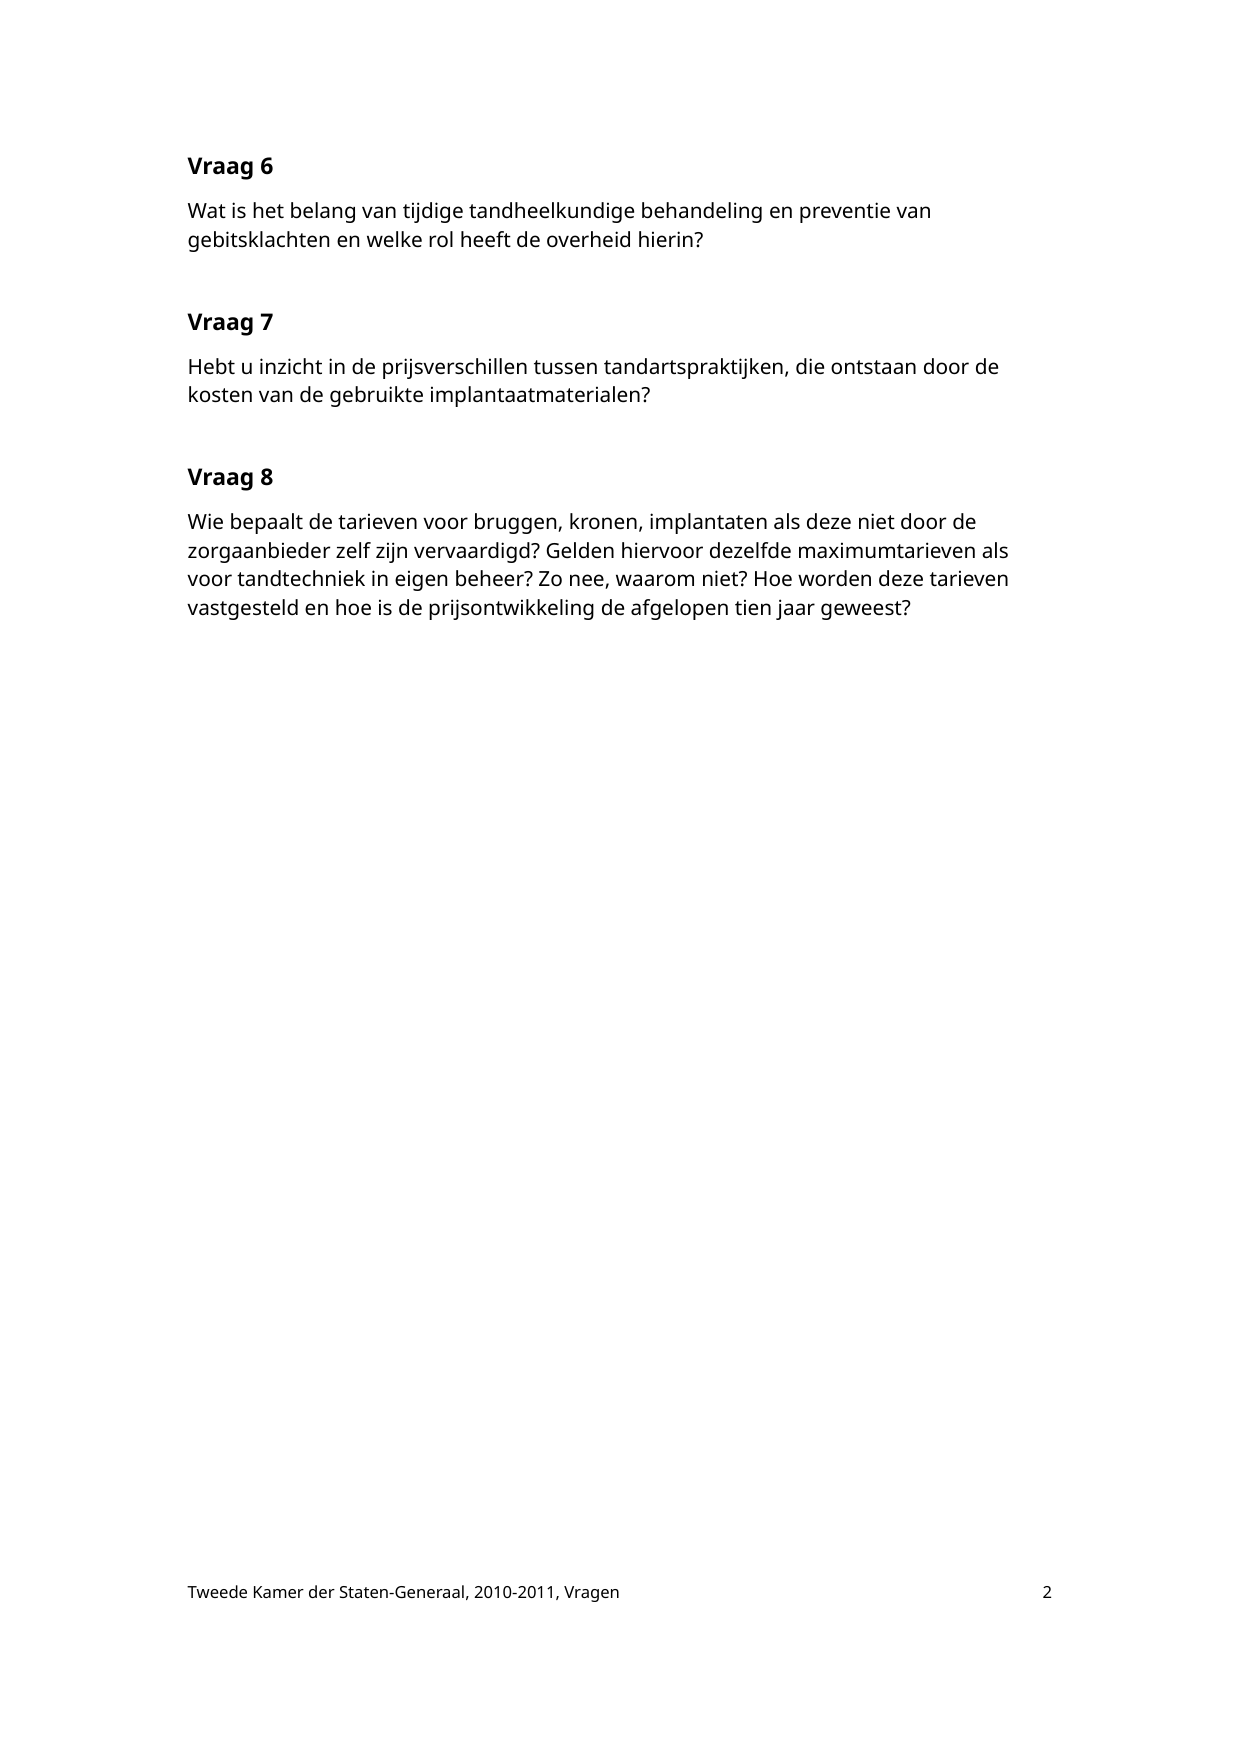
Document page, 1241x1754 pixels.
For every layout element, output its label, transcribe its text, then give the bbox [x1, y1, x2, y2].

subtitle Vraag 8 [187, 461, 1053, 492]
text Hebt u inzicht in de prijsverschillen tussen tandartspraktijken, die ontstaan door de kosten van de gebruikte implantaatmaterialen? [187, 352, 1053, 409]
subtitle Vraag 7 [187, 306, 1053, 337]
text Wat is het belang van tijdige tandheelkundige behandeling en preventie van gebitsklachten en welke rol heeft de overheid hierin? [187, 196, 1053, 253]
subtitle Vraag 6 [187, 150, 1053, 181]
text Wie bepaalt de tarieven voor bruggen, kronen, implantaten als deze niet door de zorgaanbieder zelf zijn vervaardigd? Gelden hiervoor dezelfde maximumtarieven als voor tandtechniek in eigen beheer? Zo nee, waarom niet? Hoe worden deze tarieven vastgesteld en hoe is de prijsontwikkeling de afgelopen tien jaar geweest? [187, 507, 1053, 621]
